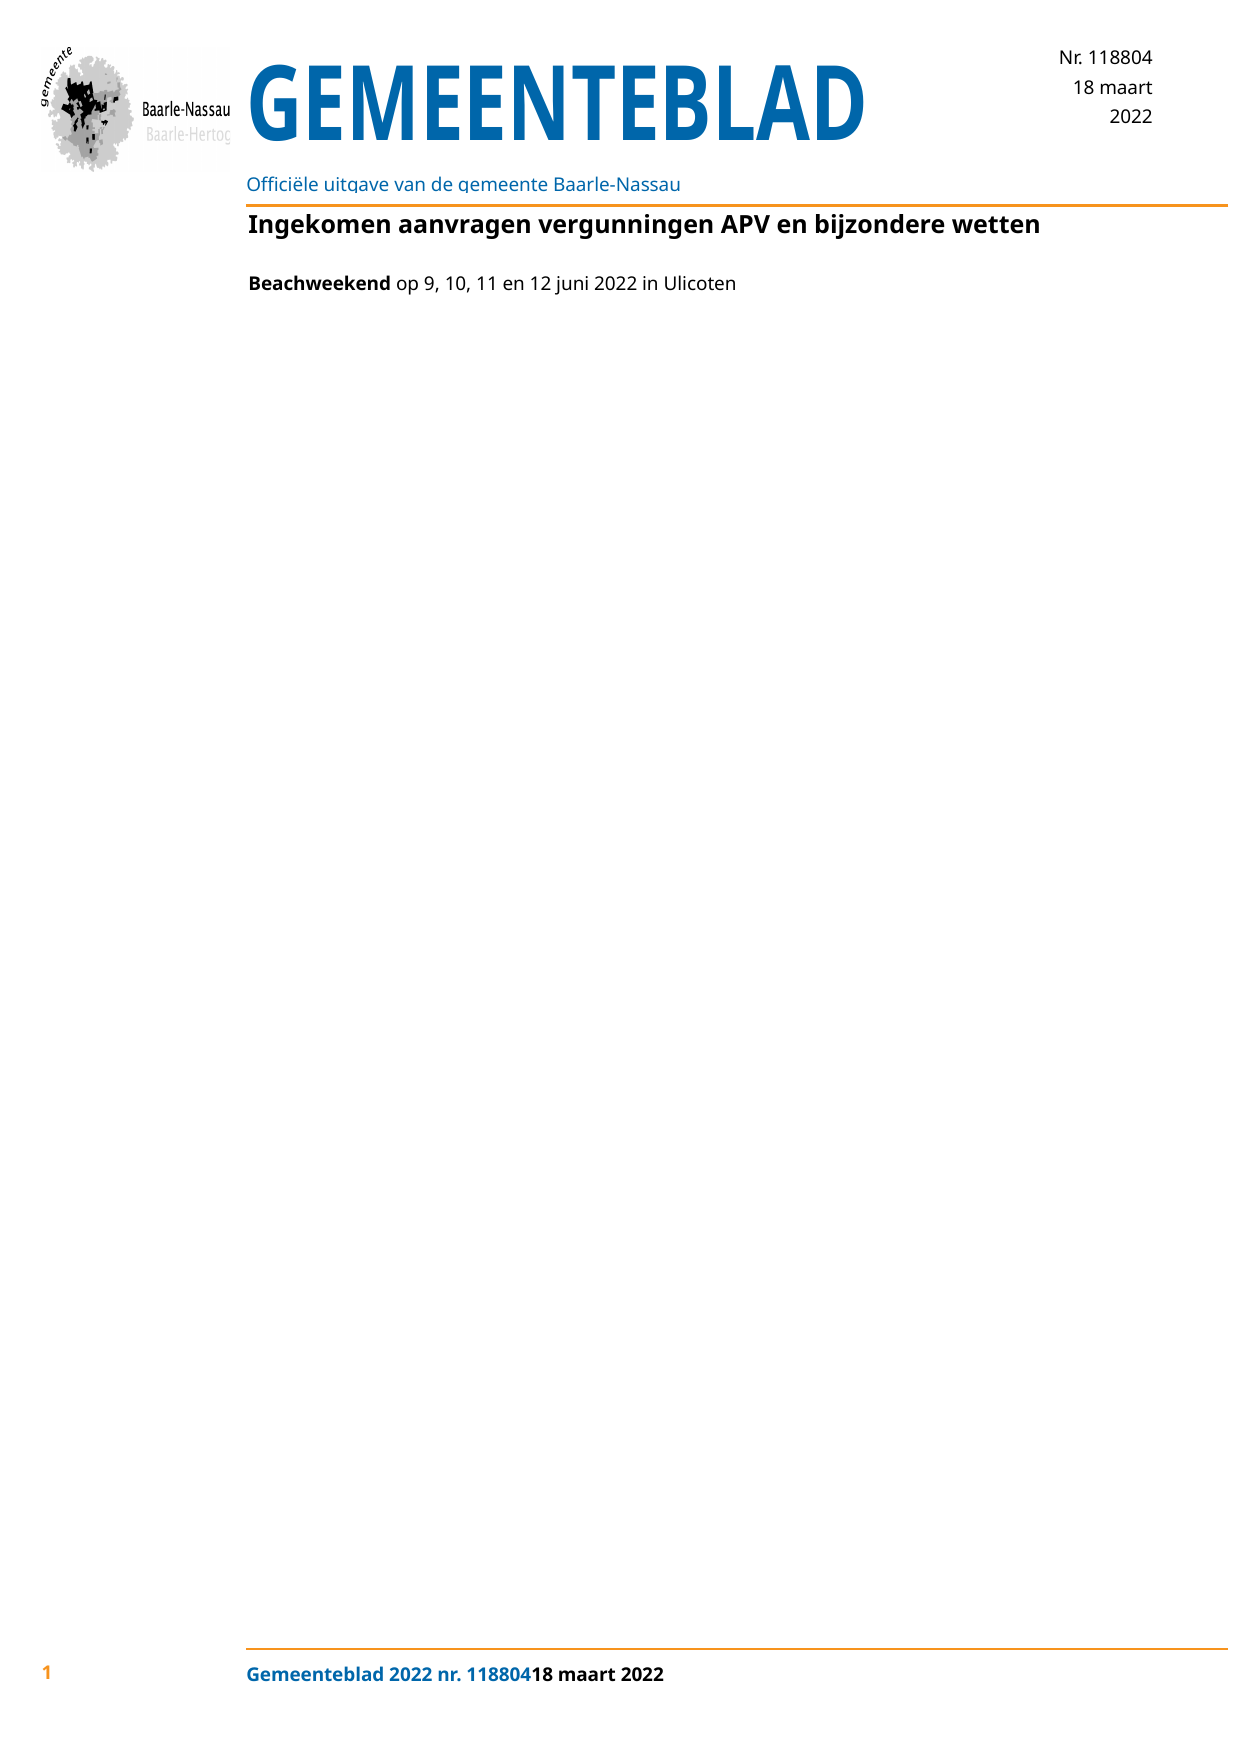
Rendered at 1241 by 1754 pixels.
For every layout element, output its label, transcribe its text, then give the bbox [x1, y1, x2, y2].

picture [41, 47, 231, 172]
text Beachweekend op 9, 10, 11 en 12 juni 2022 in Ulicoten [248, 270, 1152, 296]
text Ingekomen aanvragen vergunningen APV en bijzondere wetten [248, 207, 1152, 241]
